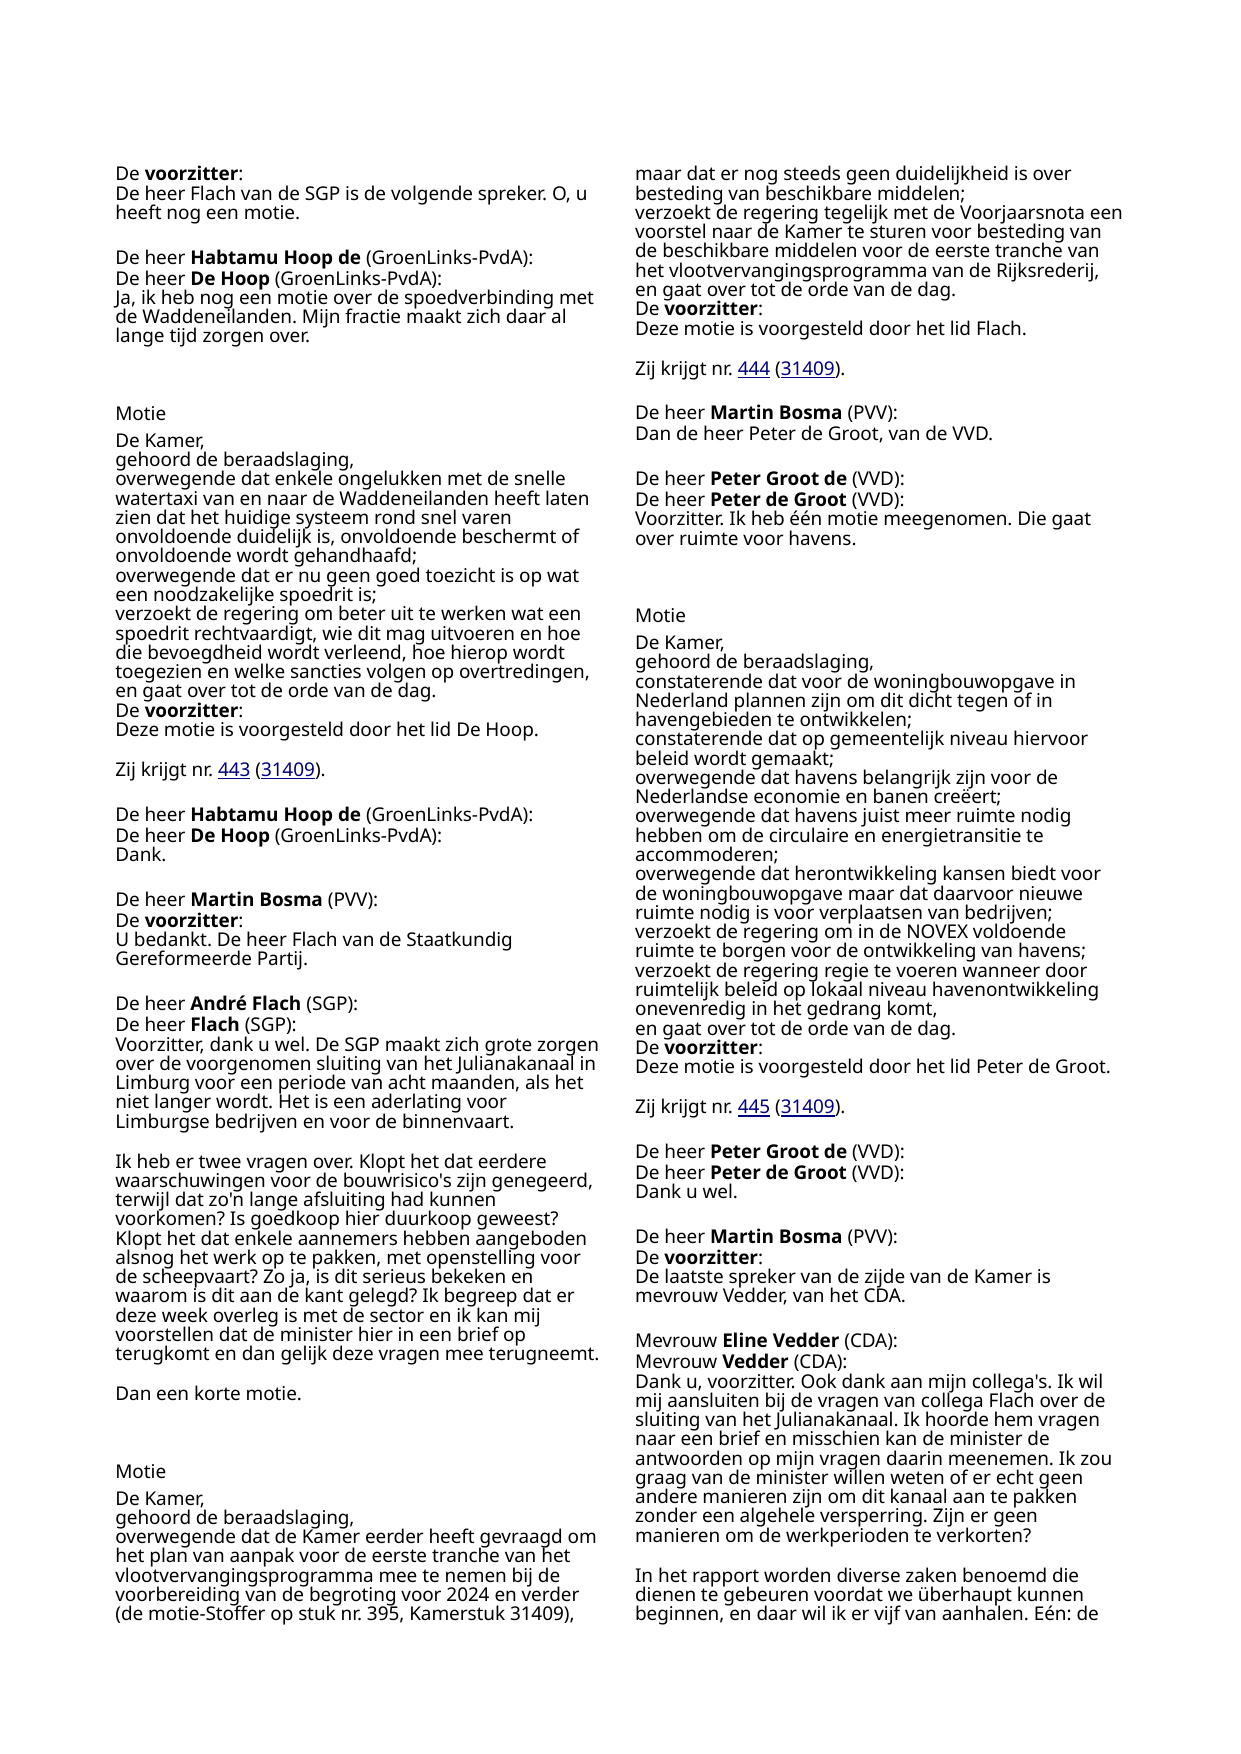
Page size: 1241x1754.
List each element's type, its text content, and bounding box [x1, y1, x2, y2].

text De Kamer, [115, 1490, 605, 1509]
text overwegende dat havens juist meer ruimte nodig hebben om de circulaire en energietransitie te accommoderen; [635, 807, 1125, 865]
text De heer Flach (SGP): [115, 1016, 605, 1036]
text Motie [635, 602, 1125, 628]
text De heer Peter de Groot (VVD): [635, 1164, 1125, 1183]
text en gaat over tot de orde van de dag. [115, 682, 605, 702]
text Voorzitter, dank u wel. De SGP maakt zich grote zorgen over de voorgenomen sluiting van het Julianakanaal in Limburg voor een periode van acht maanden, als het niet langer wordt. Het is een aderlating voor Limburgse bedrijven en voor de binnenvaart. [115, 1036, 605, 1132]
text De heer Martin Bosma (PVV): [115, 886, 605, 912]
text overwegende dat herontwikkeling kansen biedt voor de woningbouwopgave maar dat daarvoor nieuwe ruimte nodig is voor verplaatsen van bedrijven; [635, 865, 1125, 923]
text Dank u, voorzitter. Ook dank aan mijn collega's. Ik wil mij aansluiten bij de vragen van collega Flach over de sluiting van het Julianakanaal. Ik hoorde hem vragen naar een brief en misschien kan de minister de antwoorden op mijn vragen daarin meenemen. Ik zou graag van de minister willen weten of er echt geen andere manieren zijn om dit kanaal aan te pakken zonder een algehele versperring. Zijn er geen manieren om de werkperioden te verkorten? [635, 1373, 1125, 1546]
text constaterende dat op gemeentelijk niveau hiervoor beleid wordt gemaakt; [635, 730, 1125, 769]
text De heer Flach van de SGP is de volgende spreker. O, u heeft nog een motie. [115, 184, 605, 223]
text Zij krijgt nr. 445 (31409). [635, 1098, 1125, 1117]
text De heer Habtamu Hoop de (GroenLinks-PvdA): [115, 801, 605, 827]
text Dan de heer Peter de Groot, van de VVD. [635, 425, 1125, 444]
text De Kamer, [635, 634, 1125, 653]
text De heer Peter de Groot (VVD): [635, 491, 1125, 510]
text Zij krijgt nr. 443 (31409). [115, 761, 605, 780]
text Ja, ik heb nog een motie over de spoedverbinding met de Waddeneilanden. Mijn fractie maakt zich daar al lange tijd zorgen over. [115, 289, 605, 347]
text De laatste spreker van de zijde van de Kamer is mevrouw Vedder, van het CDA. [635, 1268, 1125, 1307]
text Mevrouw Vedder (CDA): [635, 1353, 1125, 1373]
text U bedankt. De heer Flach van de Staatkundig Gereformeerde Partij. [115, 931, 605, 970]
text De heer Martin Bosma (PVV): [635, 1223, 1125, 1249]
text Dank u wel. [635, 1183, 1125, 1202]
text constaterende dat voor de woningbouwopgave in Nederland plannen zijn om dit dicht tegen of in havengebieden te ontwikkelen; [635, 673, 1125, 730]
text Deze motie is voorgesteld door het lid Peter de Groot. [635, 1058, 1125, 1077]
text gehoord de beraadslaging, [115, 451, 605, 470]
text Voorzitter. Ik heb één motie meegenomen. Die gaat over ruimte voor havens. [635, 510, 1125, 549]
text De voorzitter: [635, 1039, 1125, 1058]
text overwegende dat de Kamer eerder heeft gevraagd om het plan van aanpak voor de eerste tranche van het vlootvervangingsprogramma mee te nemen bij de voorbereiding van de begroting voor 2024 en verder (de motie-Stoffer op stuk nr. 395, Kamerstuk 31409), [115, 1528, 605, 1624]
text In het rapport worden diverse zaken benoemd die dienen te gebeuren voordat we überhaupt kunnen beginnen, en daar wil ik er vijf van aanhalen. Eén: de [635, 1567, 1125, 1624]
text verzoekt de regering tegelijk met de Voorjaarsnota een voorstel naar de Kamer te sturen voor besteding van de beschikbare middelen voor de eerste tranche van het vlootvervangingsprogramma van de Rijksrederij, [635, 204, 1125, 281]
text Motie [115, 400, 605, 426]
text De heer Peter Groot de (VVD): [635, 465, 1125, 491]
text De heer Habtamu Hoop de (GroenLinks-PvdA): [115, 244, 605, 270]
text Mevrouw Eline Vedder (CDA): [635, 1328, 1125, 1353]
text De heer De Hoop (GroenLinks-PvdA): [115, 270, 605, 289]
text verzoekt de regering om beter uit te werken wat een spoedrit rechtvaardigt, wie dit mag uitvoeren en hoe die bevoegdheid wordt verleend, hoe hierop wordt toegezien en welke sancties volgen op overtredingen, [115, 605, 605, 682]
text Deze motie is voorgesteld door het lid De Hoop. [115, 721, 605, 740]
text De heer Peter Groot de (VVD): [635, 1138, 1125, 1164]
text De heer De Hoop (GroenLinks-PvdA): [115, 827, 605, 846]
text De voorzitter: [115, 702, 605, 721]
text De voorzitter: [115, 165, 605, 184]
text De voorzitter: [635, 1249, 1125, 1268]
text De heer Martin Bosma (PVV): [635, 399, 1125, 425]
text De voorzitter: [635, 300, 1125, 319]
text Dan een korte motie. [115, 1385, 605, 1404]
text gehoord de beraadslaging, [115, 1509, 605, 1528]
text overwegende dat er nu geen goed toezicht is op wat een noodzakelijke spoedrit is; [115, 567, 605, 605]
text overwegende dat havens belangrijk zijn voor de Nederlandse economie en banen creëert; [635, 769, 1125, 807]
text en gaat over tot de orde van de dag. [635, 281, 1125, 300]
text overwegende dat enkele ongelukken met de snelle watertaxi van en naar de Waddeneilanden heeft laten zien dat het huidige systeem rond snel varen onvoldoende duidelijk is, onvoldoende beschermt of onvoldoende wordt gehandhaafd; [115, 470, 605, 567]
text De heer André Flach (SGP): [115, 991, 605, 1016]
text gehoord de beraadslaging, [635, 653, 1125, 673]
text Motie [115, 1458, 605, 1484]
text Ik heb er twee vragen over. Klopt het dat eerdere waarschuwingen voor de bouwrisico's zijn genegeerd, terwijl dat zo'n lange afsluiting had kunnen voorkomen? Is goedkoop hier duurkoop geweest? Klopt het dat enkele aannemers hebben aangeboden alsnog het werk op te pakken, met openstelling voor de scheepvaart? Zo ja, is dit serieus bekeken en waarom is dit aan de kant gelegd? Ik begreep dat er deze week overleg is met de sector en ik kan mij voorstellen dat de minister hier in een brief op terugkomt en dan gelijk deze vragen mee terugneemt. [115, 1153, 605, 1364]
text De Kamer, [115, 432, 605, 451]
text maar dat er nog steeds geen duidelijkheid is over besteding van beschikbare middelen; [635, 165, 1125, 204]
text Deze motie is voorgesteld door het lid Flach. [635, 319, 1125, 339]
text De voorzitter: [115, 912, 605, 931]
text Zij krijgt nr. 444 (31409). [635, 359, 1125, 379]
text Dank. [115, 846, 605, 865]
text verzoekt de regering regie te voeren wanneer door ruimtelijk beleid op lokaal niveau havenontwikkeling onevenredig in het gedrang komt, [635, 962, 1125, 1019]
text en gaat over tot de orde van de dag. [635, 1019, 1125, 1039]
text verzoekt de regering om in de NOVEX voldoende ruimte te borgen voor de ontwikkeling van havens; [635, 923, 1125, 962]
